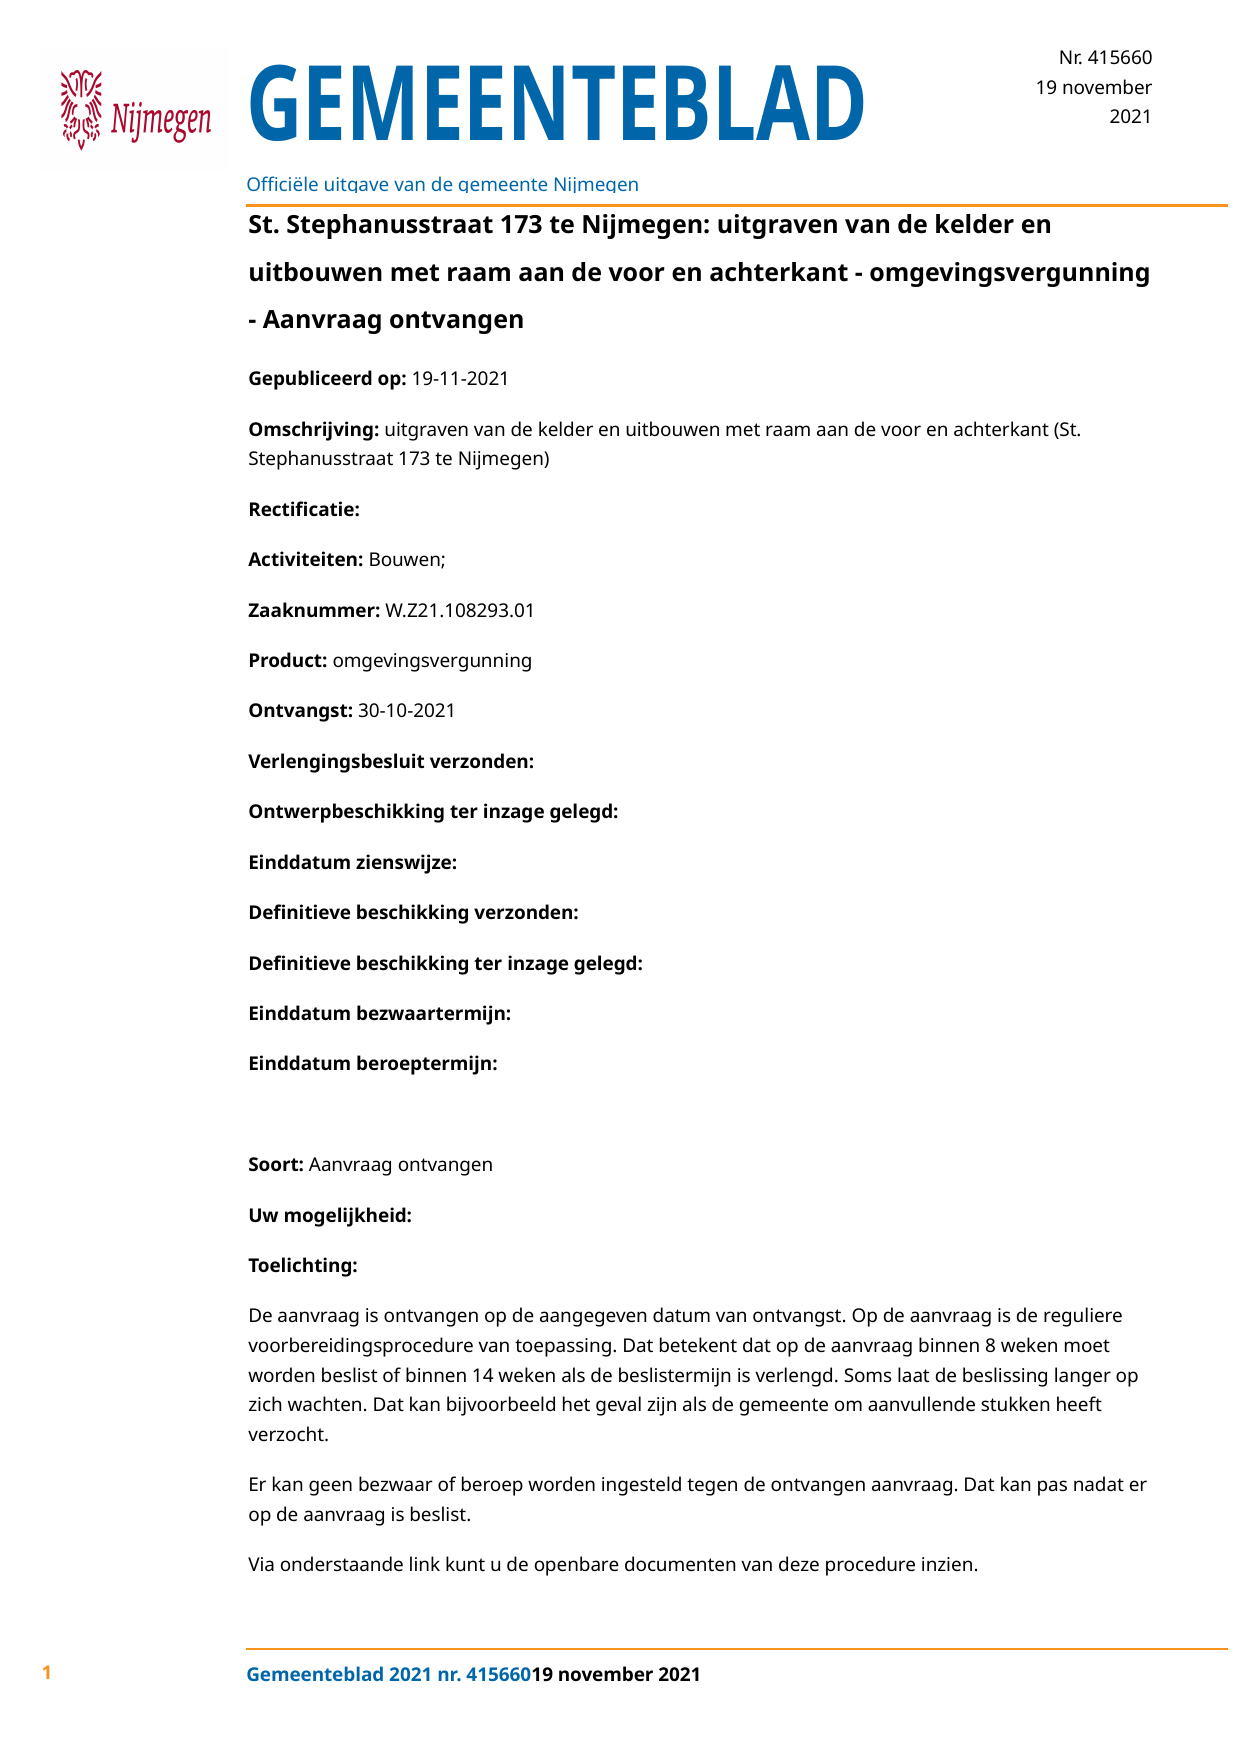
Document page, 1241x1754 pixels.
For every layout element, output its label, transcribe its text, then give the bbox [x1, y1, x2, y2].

text De aanvraag is ontvangen op de aangegeven datum van ontvangst. Op de aanvraag is de reguliere voorbereidingsprocedure van toepassing. Dat betekent dat op de aanvraag binnen 8 weken moet worden beslist of binnen 14 weken als de beslistermijn is verlengd. Soms laat de beslissing langer op zich wachten. Dat kan bijvoorbeeld het geval zijn als de gemeente om aanvullende stukken heeft verzocht. [248, 1303, 1152, 1447]
picture [41, 47, 231, 172]
text Definitieve beschikking verzonden: [248, 899, 1152, 925]
text Rectificatie: [248, 496, 1152, 522]
text Einddatum zienswijze: [248, 849, 1152, 874]
text Product: omgevingsvergunning [248, 647, 1152, 673]
text Soort: Aanvraag ontvangen [248, 1151, 1152, 1177]
text Via onderstaande link kunt u de openbare documenten van deze procedure inzien. [248, 1551, 1152, 1577]
text Ontwerpbeschikking ter inzage gelegd: [248, 798, 1152, 824]
text Einddatum bezwaartermijn: [248, 1000, 1152, 1026]
text Einddatum beroeptermijn: [248, 1051, 1152, 1076]
text Activiteiten: Bouwen; [248, 546, 1152, 572]
text Ontvangst: 30-10-2021 [248, 698, 1152, 723]
text Zaaknummer: W.Z21.108293.01 [248, 597, 1152, 622]
text Definitieve beschikking ter inzage gelegd: [248, 950, 1152, 975]
text Er kan geen bezwaar of beroep worden ingesteld tegen de ontvangen aanvraag. Dat kan pas nadat er op de aanvraag is beslist. [248, 1471, 1152, 1527]
text St. Stephanusstraat 173 te Nijmegen: uitgraven van de kelder en uitbouwen met raam aan de voor en achterkant - omgevingsvergunning - Aanvraag ontvangen [248, 207, 1152, 336]
text Gepubliceerd op: 19-11-2021 [248, 366, 1152, 391]
text Verlengingsbesluit verzonden: [248, 748, 1152, 774]
text Uw mogelijkheid: [248, 1202, 1152, 1227]
text Toelichting: [248, 1252, 1152, 1278]
text Omschrijving: uitgraven van de kelder en uitbouwen met raam aan de voor en achterkant (St. Stephanusstraat 173 te Nijmegen) [248, 416, 1152, 471]
